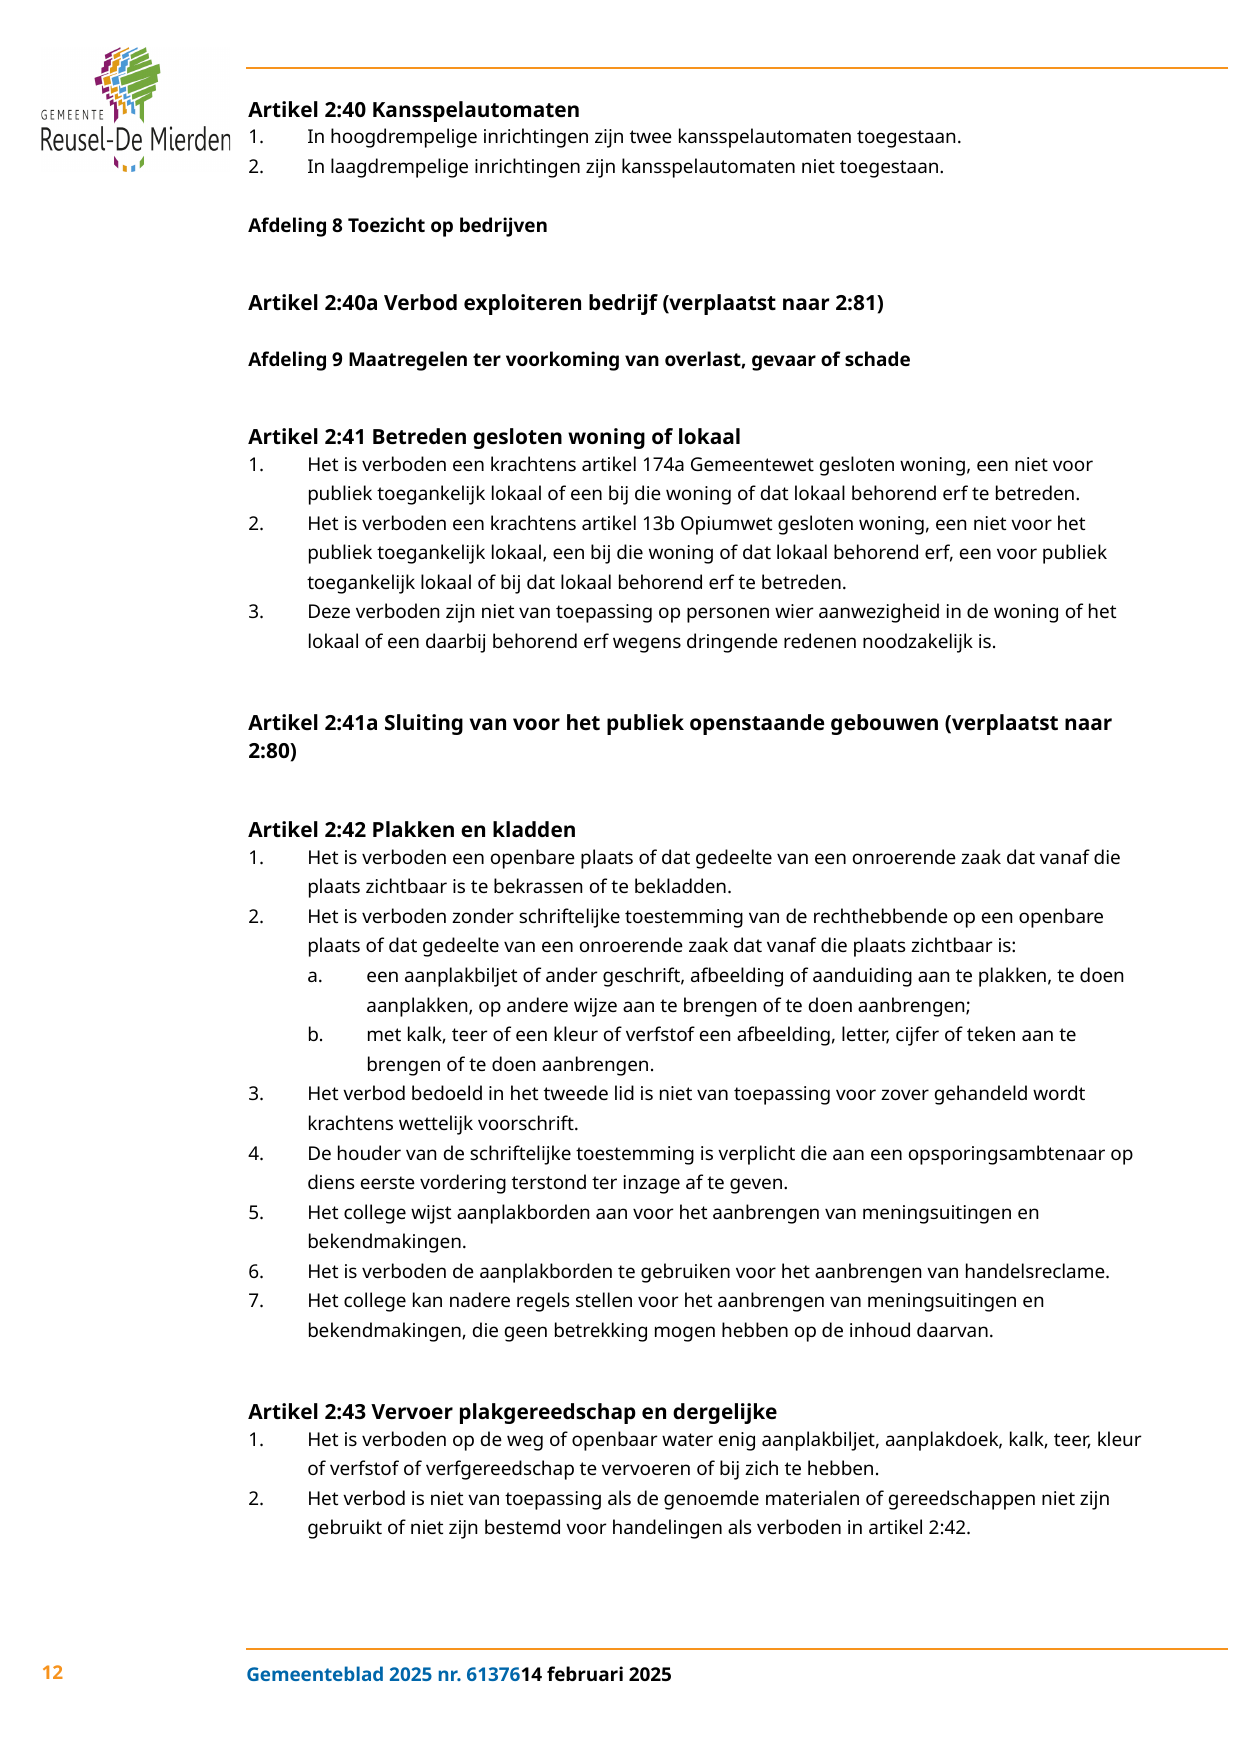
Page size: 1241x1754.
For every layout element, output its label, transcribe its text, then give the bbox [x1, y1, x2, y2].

list De houder van de schriftelijke toestemming is verplicht die aan een opsporingsambtenaar op diens eerste vordering terstond ter inzage af te geven. [248, 1140, 1152, 1195]
list Het is verboden een krachtens artikel 174a Gemeentewet gesloten woning, een niet voor publiek toegankelijk lokaal of een bij die woning of dat lokaal behorend erf te betreden. [248, 451, 1152, 506]
text Artikel 2:41 Betreden gesloten woning of lokaal [248, 422, 1152, 451]
list Het college kan nadere regels stellen voor het aanbrengen van meningsuitingen en bekendmakingen, die geen betrekking mogen hebben op de inhoud daarvan. [248, 1288, 1152, 1343]
list een aanplakbiljet of ander geschrift, afbeelding of aanduiding aan te plakken, te doen aanplakken, op andere wijze aan te brengen of te doen aanbrengen; [307, 962, 1152, 1018]
list In hoogdrempelige inrichtingen zijn twee kansspelautomaten toegestaan. [248, 123, 1152, 149]
text Afdeling 9 Maatregelen ter voorkoming van overlast, gevaar of schade [248, 346, 1152, 372]
list Het is verboden de aanplakborden te gebruiken voor het aanbrengen van handelsreclame. [248, 1258, 1152, 1284]
list Het is verboden een openbare plaats of dat gedeelte van een onroerende zaak dat vanaf die plaats zichtbaar is te bekrassen of te bekladden. [248, 844, 1152, 899]
text Afdeling 8 Toezicht op bedrijven [248, 212, 1152, 238]
list Het is verboden op de weg of openbaar water enig aanplakbiljet, aanplakdoek, kalk, teer, kleur of verfstof of verfgereedschap te vervoeren of bij zich te hebben. [248, 1426, 1152, 1481]
text Artikel 2:41a Sluiting van voor het publiek openstaande gebouwen (verplaatst naar 2:80) [248, 708, 1152, 765]
text Artikel 2:43 Vervoer plakgereedschap en dergelijke [248, 1397, 1152, 1426]
list Deze verboden zijn niet van toepassing op personen wier aanwezigheid in de woning of het lokaal of een daarbij behorend erf wegens dringende redenen noodzakelijk is. [248, 599, 1152, 654]
list Het college wijst aanplakborden aan voor het aanbrengen van meningsuitingen en bekendmakingen. [248, 1199, 1152, 1254]
picture [41, 47, 231, 172]
list Het verbod bedoeld in het tweede lid is niet van toepassing voor zover gehandeld wordt krachtens wettelijk voorschrift. [248, 1081, 1152, 1136]
list Het is verboden zonder schriftelijke toestemming van de rechthebbende op een openbare plaats of dat gedeelte van een onroerende zaak dat vanaf die plaats zichtbaar is: [248, 903, 1152, 958]
list Het is verboden een krachtens artikel 13b Opiumwet gesloten woning, een niet voor het publiek toegankelijk lokaal, een bij die woning of dat lokaal behorend erf, een voor publiek toegankelijk lokaal of bij dat lokaal behorend erf te betreden. [248, 510, 1152, 595]
list met kalk, teer of een kleur of verfstof een afbeelding, letter, cijfer of teken aan te brengen of te doen aanbrengen. [307, 1021, 1152, 1077]
text Artikel 2:40a Verbod exploiteren bedrijf (verplaatst naar 2:81) [248, 288, 1152, 317]
list Het verbod is niet van toepassing als de genoemde materialen of gereedschappen niet zijn gebruikt of niet zijn bestemd voor handelingen als verboden in artikel 2:42. [248, 1485, 1152, 1540]
text Artikel 2:42 Plakken en kladden [248, 816, 1152, 844]
text Artikel 2:40 Kansspelautomaten [248, 95, 1152, 123]
list In laagdrempelige inrichtingen zijn kansspelautomaten niet toegestaan. [248, 153, 1152, 178]
